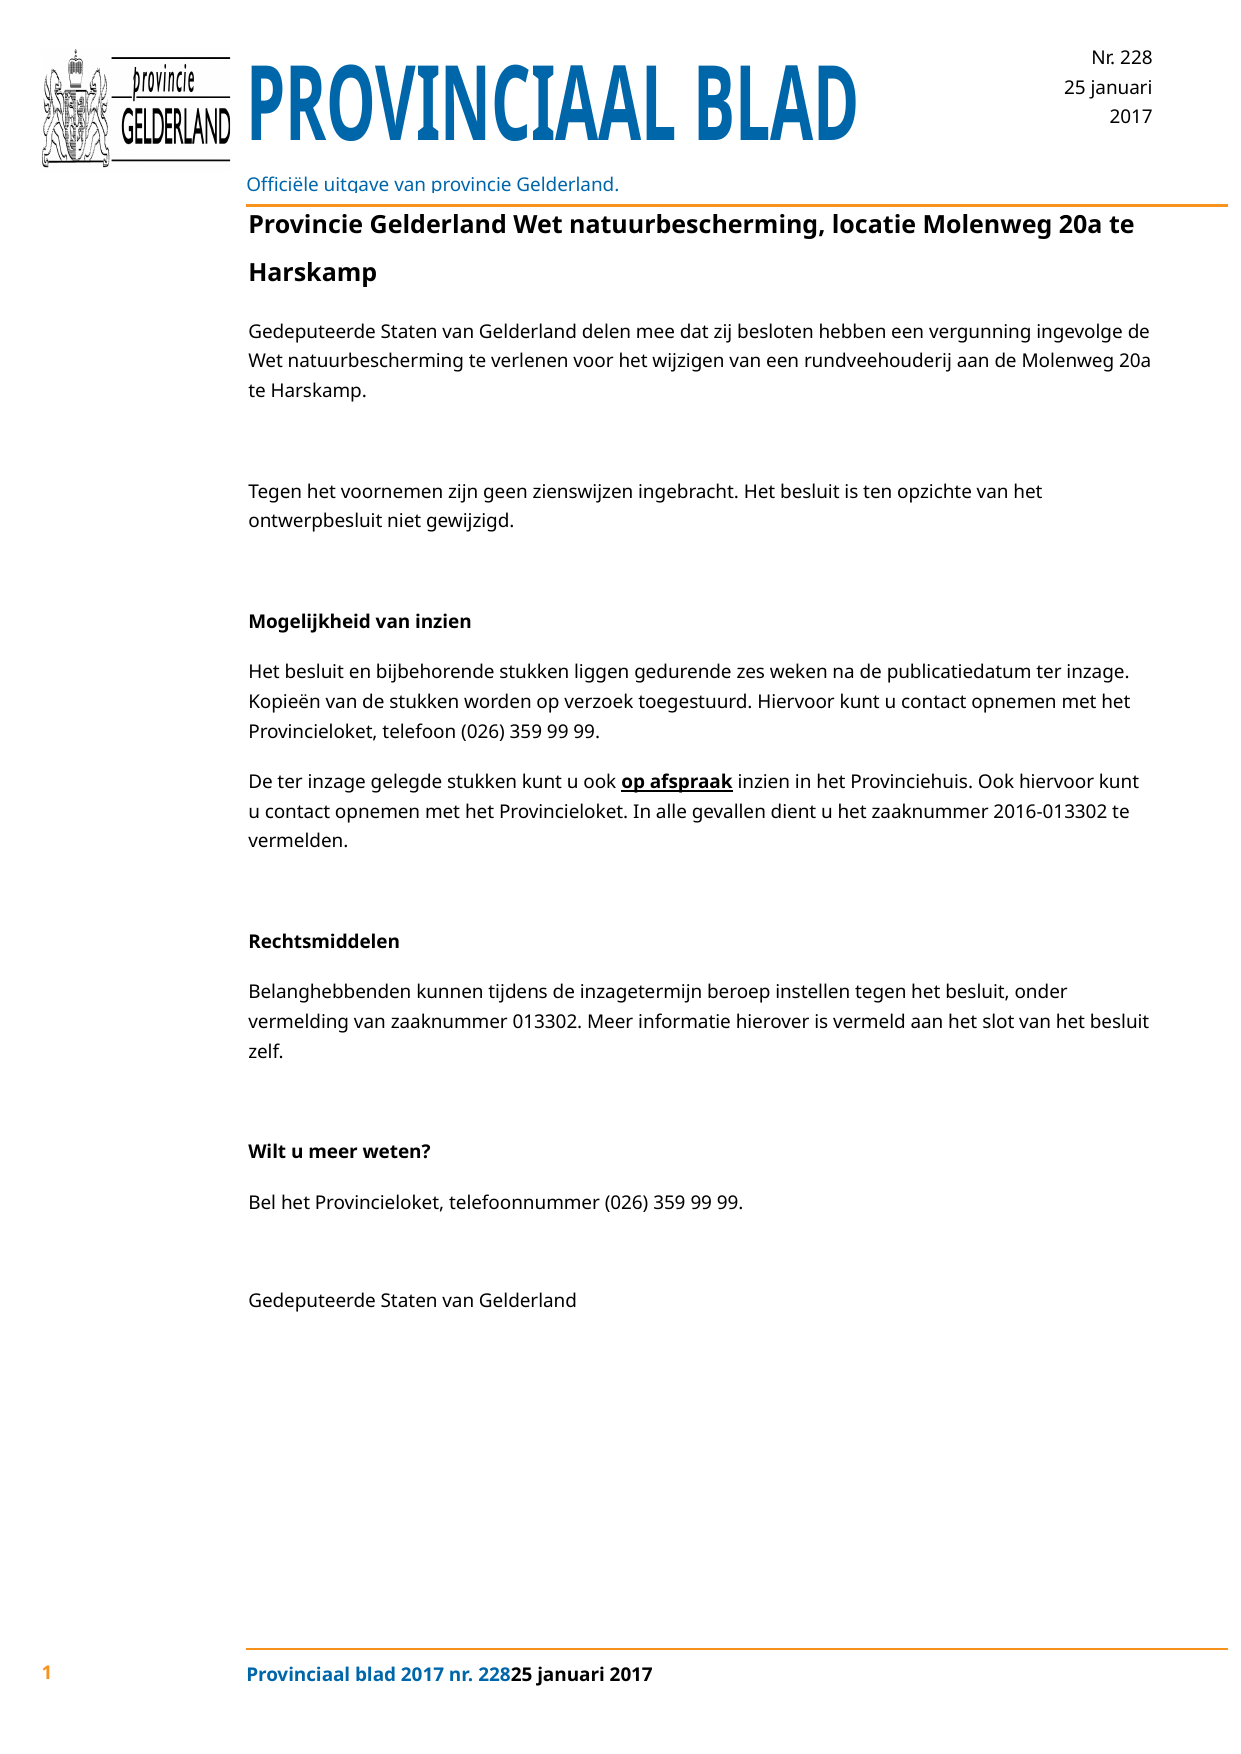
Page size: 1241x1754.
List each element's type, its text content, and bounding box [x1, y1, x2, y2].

text De ter inzage gelegde stukken kunt u ook op afspraak inzien in het Provinciehuis. Ook hiervoor kunt u contact opnemen met het Provincieloket. In alle gevallen dient u het zaaknummer 2016-013302 te vermelden. [248, 768, 1152, 853]
text Wilt u meer weten? [248, 1139, 1152, 1164]
picture [41, 47, 231, 172]
text Rechtsmiddelen [248, 928, 1152, 954]
text Mogelijkheid van inzien [248, 608, 1152, 634]
text Tegen het voornemen zijn geen zienswijzen ingebracht. Het besluit is ten opzichte van het ontwerpbesluit niet gewijzigd. [248, 478, 1152, 533]
text Gedeputeerde Staten van Gelderland delen mee dat zij besloten hebben een vergunning ingevolge de Wet natuurbescherming te verlenen voor het wijzigen van een rundveehouderij aan de Molenweg 20a te Harskamp. [248, 318, 1152, 403]
text Gedeputeerde Staten van Gelderland [248, 1287, 1152, 1313]
text Bel het Provincieloket, telefoonnummer (026) 359 99 99. [248, 1189, 1152, 1215]
text Provincie Gelderland Wet natuurbescherming, locatie Molenweg 20a te Harskamp [248, 207, 1152, 288]
text Het besluit en bijbehorende stukken liggen gedurende zes weken na de publicatiedatum ter inzage. Kopieën van de stukken worden op verzoek toegestuurd. Hiervoor kunt u contact opnemen met het Provincieloket, telefoon (026) 359 99 99. [248, 659, 1152, 744]
text Belanghebbenden kunnen tijdens de inzagetermijn beroep instellen tegen het besluit, onder vermelding van zaaknummer 013302. Meer informatie hierover is vermeld aan het slot van het besluit zelf. [248, 979, 1152, 1064]
